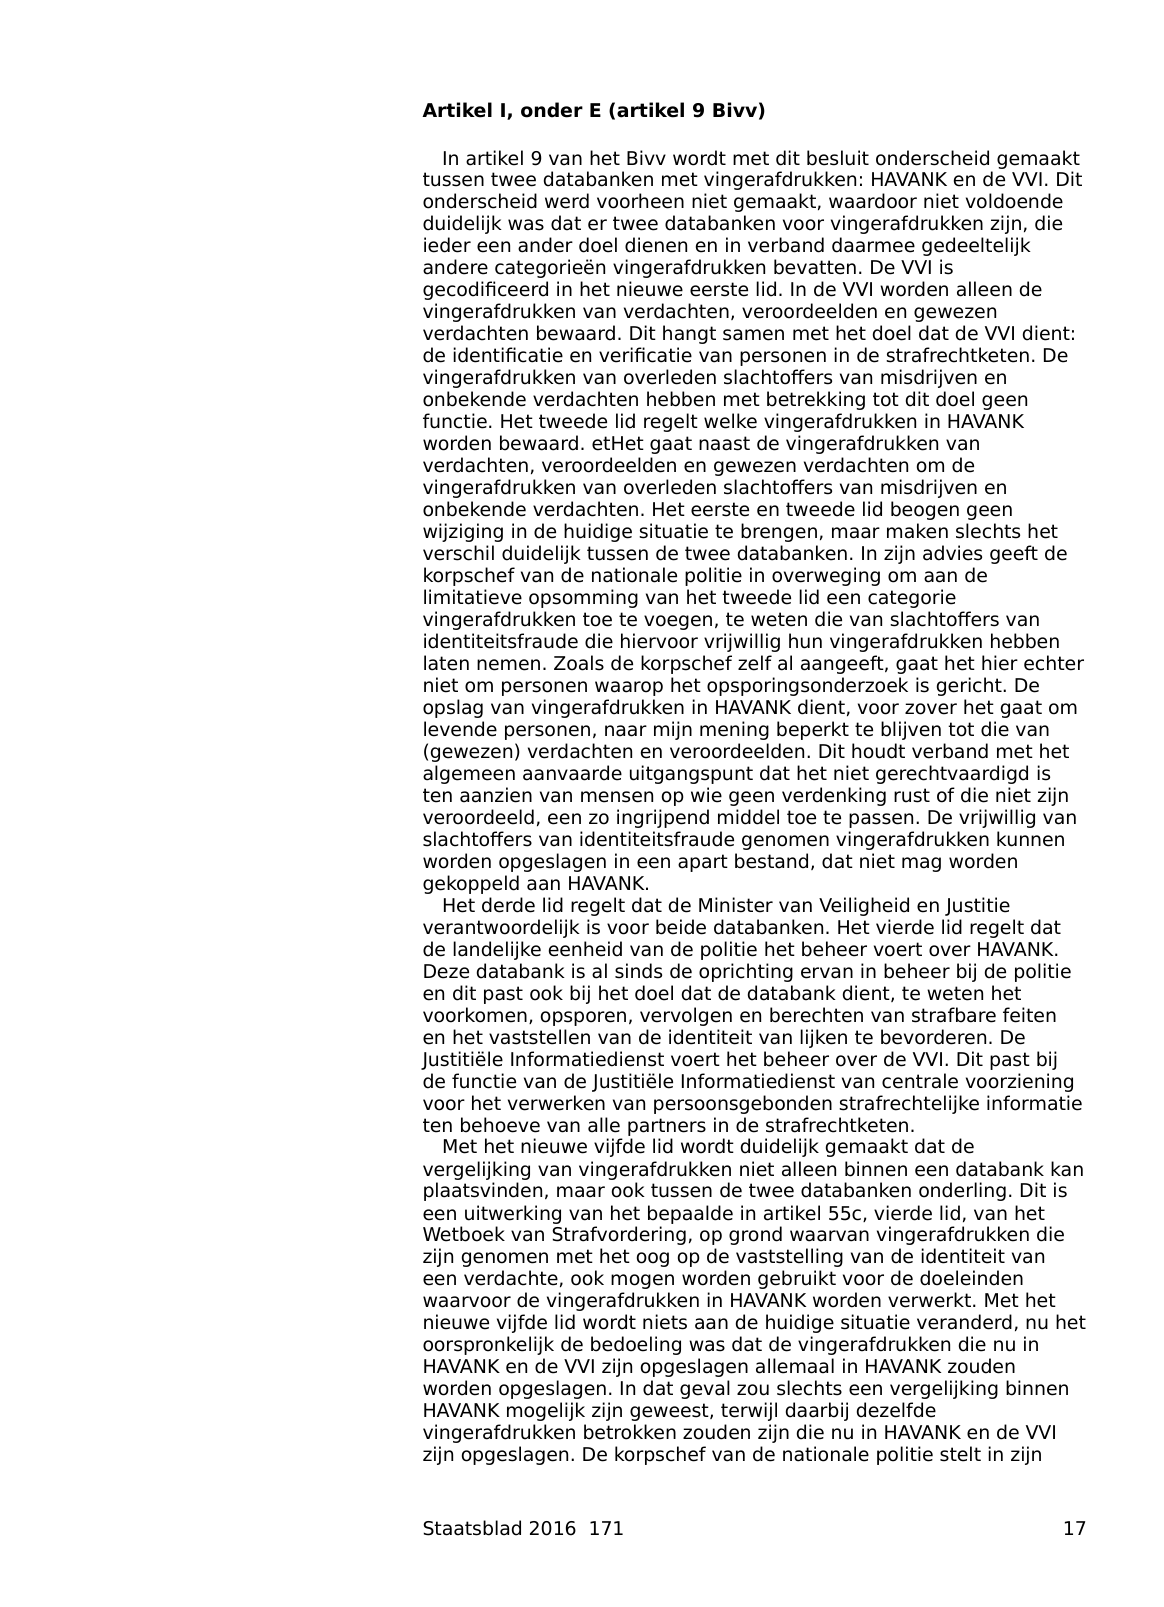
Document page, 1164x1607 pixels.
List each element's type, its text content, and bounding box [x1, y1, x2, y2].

text In artikel 9 van het Bivv wordt met dit besluit onderscheid gemaakt tussen twee databanken met vingerafdrukken: HAVANK en de VVI. Dit onderscheid werd voorheen niet gemaakt, waardoor niet voldoende duidelijk was dat er twee databanken voor vingerafdrukken zijn, die ieder een ander doel dienen en in verband daarmee gedeeltelijk andere categorieën vingerafdrukken bevatten. De VVI is gecodificeerd in het nieuwe eerste lid. In de VVI worden alleen de vingerafdrukken van verdachten, veroordeelden en gewezen verdachten bewaard. Dit hangt samen met het doel dat de VVI dient: de identificatie en verificatie van personen in de strafrechtketen. De vingerafdrukken van overleden slachtoffers van misdrijven en onbekende verdachten hebben met betrekking tot dit doel geen functie. Het tweede lid regelt welke vingerafdrukken in HAVANK worden bewaard. etHet gaat naast de vingerafdrukken van verdachten, veroordeelden en gewezen verdachten om de vingerafdrukken van overleden slachtoffers van misdrijven en onbekende verdachten. Het eerste en tweede lid beogen geen wijziging in de huidige situatie te brengen, maar maken slechts het verschil duidelijk tussen de twee databanken. In zijn advies geeft de korpschef van de nationale politie in overweging om aan de limitatieve opsomming van het tweede lid een categorie vingerafdrukken toe te voegen, te weten die van slachtoffers van identiteitsfraude die hiervoor vrijwillig hun vingerafdrukken hebben laten nemen. Zoals de korpschef zelf al aangeeft, gaat het hier echter niet om personen waarop het opsporingsonderzoek is gericht. De opslag van vingerafdrukken in HAVANK dient, voor zover het gaat om levende personen, naar mijn mening beperkt te blijven tot die van (gewezen) verdachten en veroordeelden. Dit houdt verband met het algemeen aanvaarde uitgangspunt dat het niet gerechtvaardigd is ten aanzien van mensen op wie geen verdenking rust of die niet zijn veroordeeld, een zo ingrijpend middel toe te passen. De vrijwillig van slachtoffers van identiteitsfraude genomen vingerafdrukken kunnen worden opgeslagen in een apart bestand, dat niet mag worden gekoppeld aan HAVANK. [422, 147, 1087, 895]
text Het derde lid regelt dat de Minister van Veiligheid en Justitie verantwoordelijk is voor beide databanken. Het vierde lid regelt dat de landelijke eenheid van de politie het beheer voert over HAVANK. Deze databank is al sinds de oprichting ervan in beheer bij de politie en dit past ook bij het doel dat de databank dient, te weten het voorkomen, opsporen, vervolgen en berechten van strafbare feiten en het vaststellen van de identiteit van lijken te bevorderen. De Justitiële Informatiedienst voert het beheer over de VVI. Dit past bij de functie van de Justitiële Informatiedienst van centrale voorziening voor het verwerken van persoonsgebonden strafrechtelijke informatie ten behoeve van alle partners in de strafrechtketen. [422, 895, 1087, 1136]
subtitle Artikel I, onder E (artikel 9 Bivv) [422, 100, 1087, 122]
text Met het nieuwe vijfde lid wordt duidelijk gemaakt dat de vergelijking van vingerafdrukken niet alleen binnen een databank kan plaatsvinden, maar ook tussen de twee databanken onderling. Dit is een uitwerking van het bepaalde in artikel 55c, vierde lid, van het Wetboek van Strafvordering, op grond waarvan vingerafdrukken die zijn genomen met het oog op de vaststelling van de identiteit van een verdachte, ook mogen worden gebruikt voor de doeleinden waarvoor de vingerafdrukken in HAVANK worden verwerkt. Met het nieuwe vijfde lid wordt niets aan de huidige situatie veranderd, nu het oorspronkelijk de bedoeling was dat de vingerafdrukken die nu in HAVANK en de VVI zijn opgeslagen allemaal in HAVANK zouden worden opgeslagen. In dat geval zou slechts een vergelijking binnen HAVANK mogelijk zijn geweest, terwijl daarbij dezelfde vingerafdrukken betrokken zouden zijn die nu in HAVANK en de VVI zijn opgeslagen. De korpschef van de nationale politie stelt in zijn [422, 1136, 1087, 1466]
